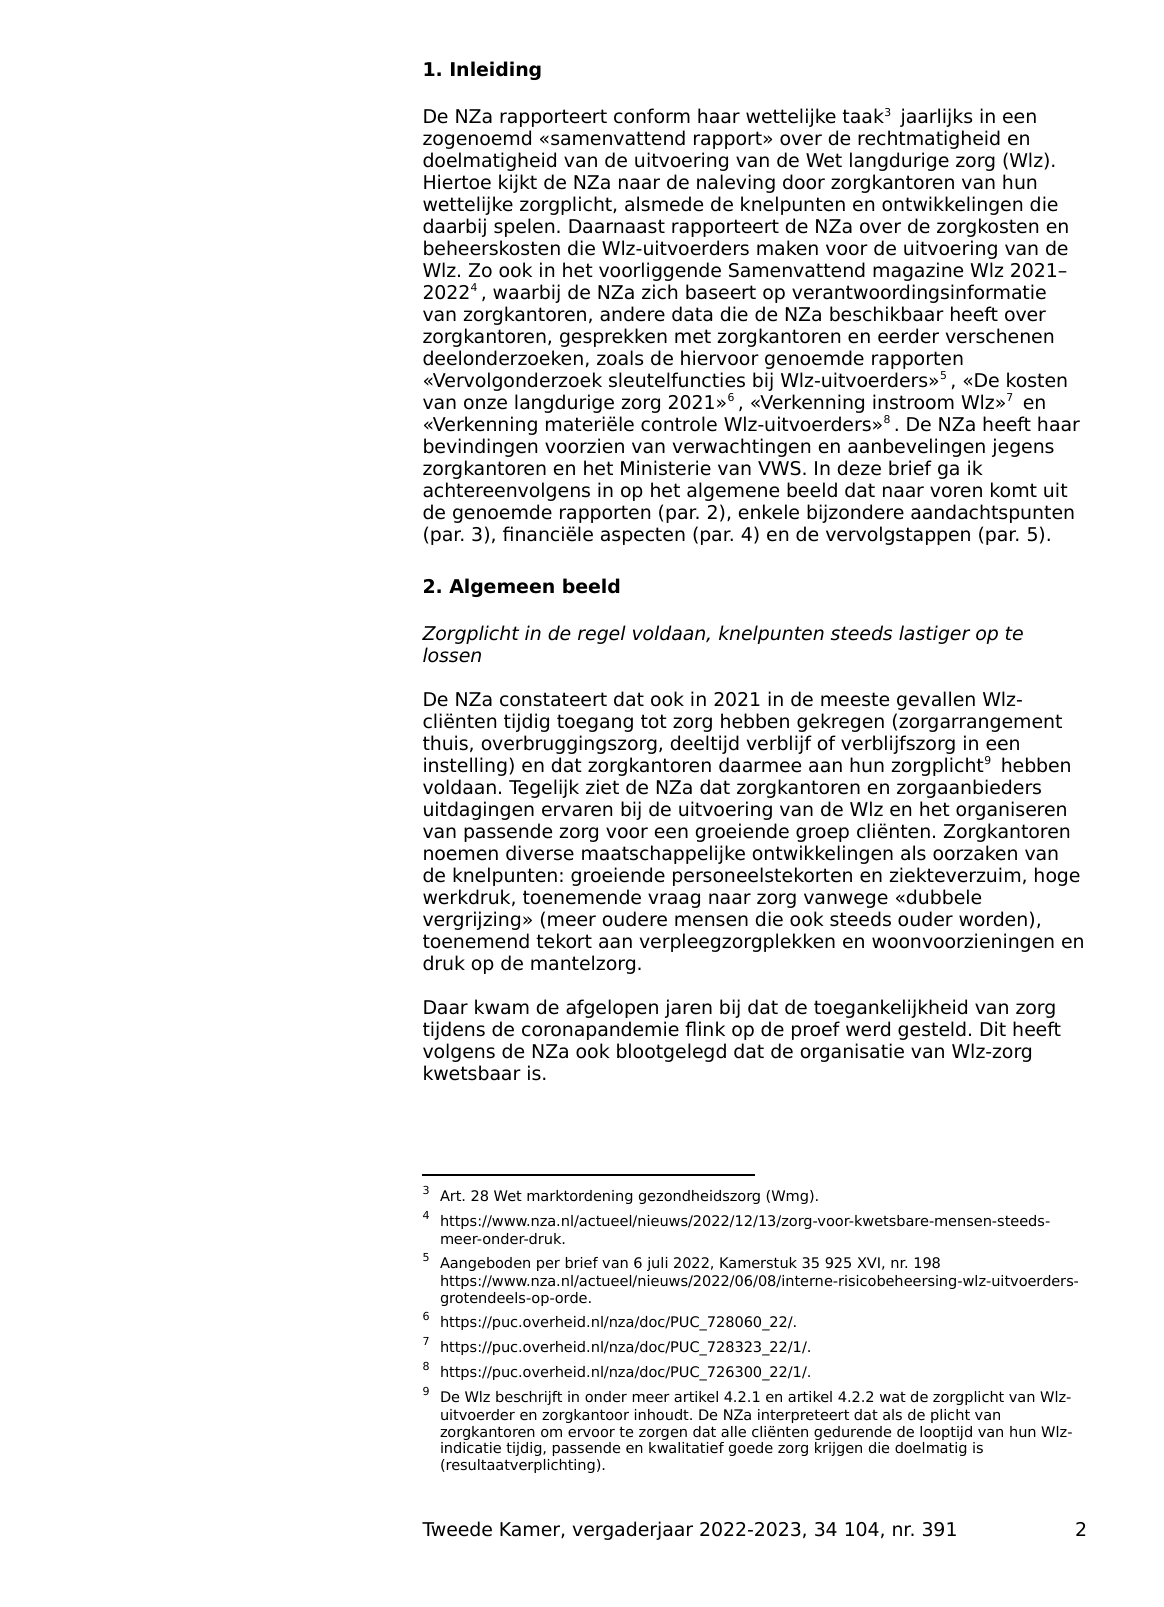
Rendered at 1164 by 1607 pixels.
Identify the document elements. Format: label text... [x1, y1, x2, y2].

text https://puc.overheid.nl/nza/doc/PUC_728060_22/. [422, 1310, 1087, 1332]
text Daar kwam de afgelopen jaren bij dat de toegankelijkheid van zorg tijdens de coronapandemie flink op de proef werd gesteld. Dit heeft volgens de NZa ook blootgelegd dat de organisatie van Wlz-zorg kwetsbaar is. [422, 997, 1087, 1084]
text De Wlz beschrijft in onder meer artikel 4.2.1 en artikel 4.2.2 wat de zorgplicht van Wlz-uitvoerder en zorgkantoor inhoudt. De NZa interpreteert dat als de plicht van zorgkantoren om ervoor te zorgen dat alle cliënten gedurende de looptijd van hun Wlz-indicatie tijdig, passende en kwalitatief goede zorg krijgen die doelmatig is (resultaatverplichting). [422, 1385, 1087, 1474]
text De NZa rapporteert conform haar wettelijke taak jaarlijks in een zogenoemd «samenvattend rapport» over de rechtmatigheid en doelmatigheid van de uitvoering van de Wet langdurige zorg (Wlz). Hiertoe kijkt de NZa naar de naleving door zorgkantoren van hun wettelijke zorgplicht, alsmede de knelpunten en ontwikkelingen die daarbij spelen. Daarnaast rapporteert de NZa over de zorgkosten en beheerskosten die Wlz-uitvoerders maken voor de uitvoering van de Wlz. Zo ook in het voorliggende Samenvattend magazine Wlz 2021–2022, waarbij de NZa zich baseert op verantwoordingsinformatie van zorgkantoren, andere data die de NZa beschikbaar heeft over zorgkantoren, gesprekken met zorgkantoren en eerder verschenen deelonderzoeken, zoals de hiervoor genoemde rapporten «Vervolgonderzoek sleutelfuncties bij Wlz-uitvoerders», «De kosten van onze langdurige zorg 2021», «Verkenning instroom Wlz» en «Verkenning materiële controle Wlz-uitvoerders». De NZa heeft haar bevindingen voorzien van verwachtingen en aanbevelingen jegens zorgkantoren en het Ministerie van VWS. In deze brief ga ik achtereenvolgens in op het algemene beeld dat naar voren komt uit de genoemde rapporten (par. 2), enkele bijzondere aandachtspunten (par. 3), financiële aspecten (par. 4) en de vervolgstappen (par. 5). [422, 106, 1087, 546]
subtitle 1. Inleiding [422, 59, 1087, 81]
text https://puc.overheid.nl/nza/doc/PUC_728323_22/1/. [422, 1335, 1087, 1357]
text https://www.nza.nl/actueel/nieuws/2022/12/13/zorg-voor-kwetsbare-mensen-steeds-meer-onder-druk. [422, 1209, 1087, 1248]
subtitle 2. Algemeen beeld [422, 576, 1087, 598]
text De NZa constateert dat ook in 2021 in de meeste gevallen Wlz-cliënten tijdig toegang tot zorg hebben gekregen (zorgarrangement thuis, overbruggingszorg, deeltijd verblijf of verblijfszorg in een instelling) en dat zorgkantoren daarmee aan hun zorgplicht hebben voldaan. Tegelijk ziet de NZa dat zorgkantoren en zorgaanbieders uitdagingen ervaren bij de uitvoering van de Wlz en het organiseren van passende zorg voor een groeiende groep cliënten. Zorgkantoren noemen diverse maatschappelijke ontwikkelingen als oorzaken van de knelpunten: groeiende personeelstekorten en ziekteverzuim, hoge werkdruk, toenemende vraag naar zorg vanwege «dubbele vergrijzing» (meer oudere mensen die ook steeds ouder worden), toenemend tekort aan verpleegzorgplekken en woonvoorzieningen en druk op de mantelzorg. [422, 689, 1087, 974]
text https://puc.overheid.nl/nza/doc/PUC_726300_22/1/. [422, 1360, 1087, 1382]
subtitle Zorgplicht in de regel voldaan, knelpunten steeds lastiger op te lossen [422, 623, 1087, 667]
text Aangeboden per brief van 6 juli 2022, Kamerstuk 35 925 XVI, nr. 198 https://www.nza.nl/actueel/nieuws/2022/06/08/interne-risicobeheersing-wlz-uitvoerders-grotendeels-op-orde. [422, 1251, 1087, 1307]
text Art. 28 Wet marktordening gezondheidszorg (Wmg). [422, 1184, 1087, 1206]
